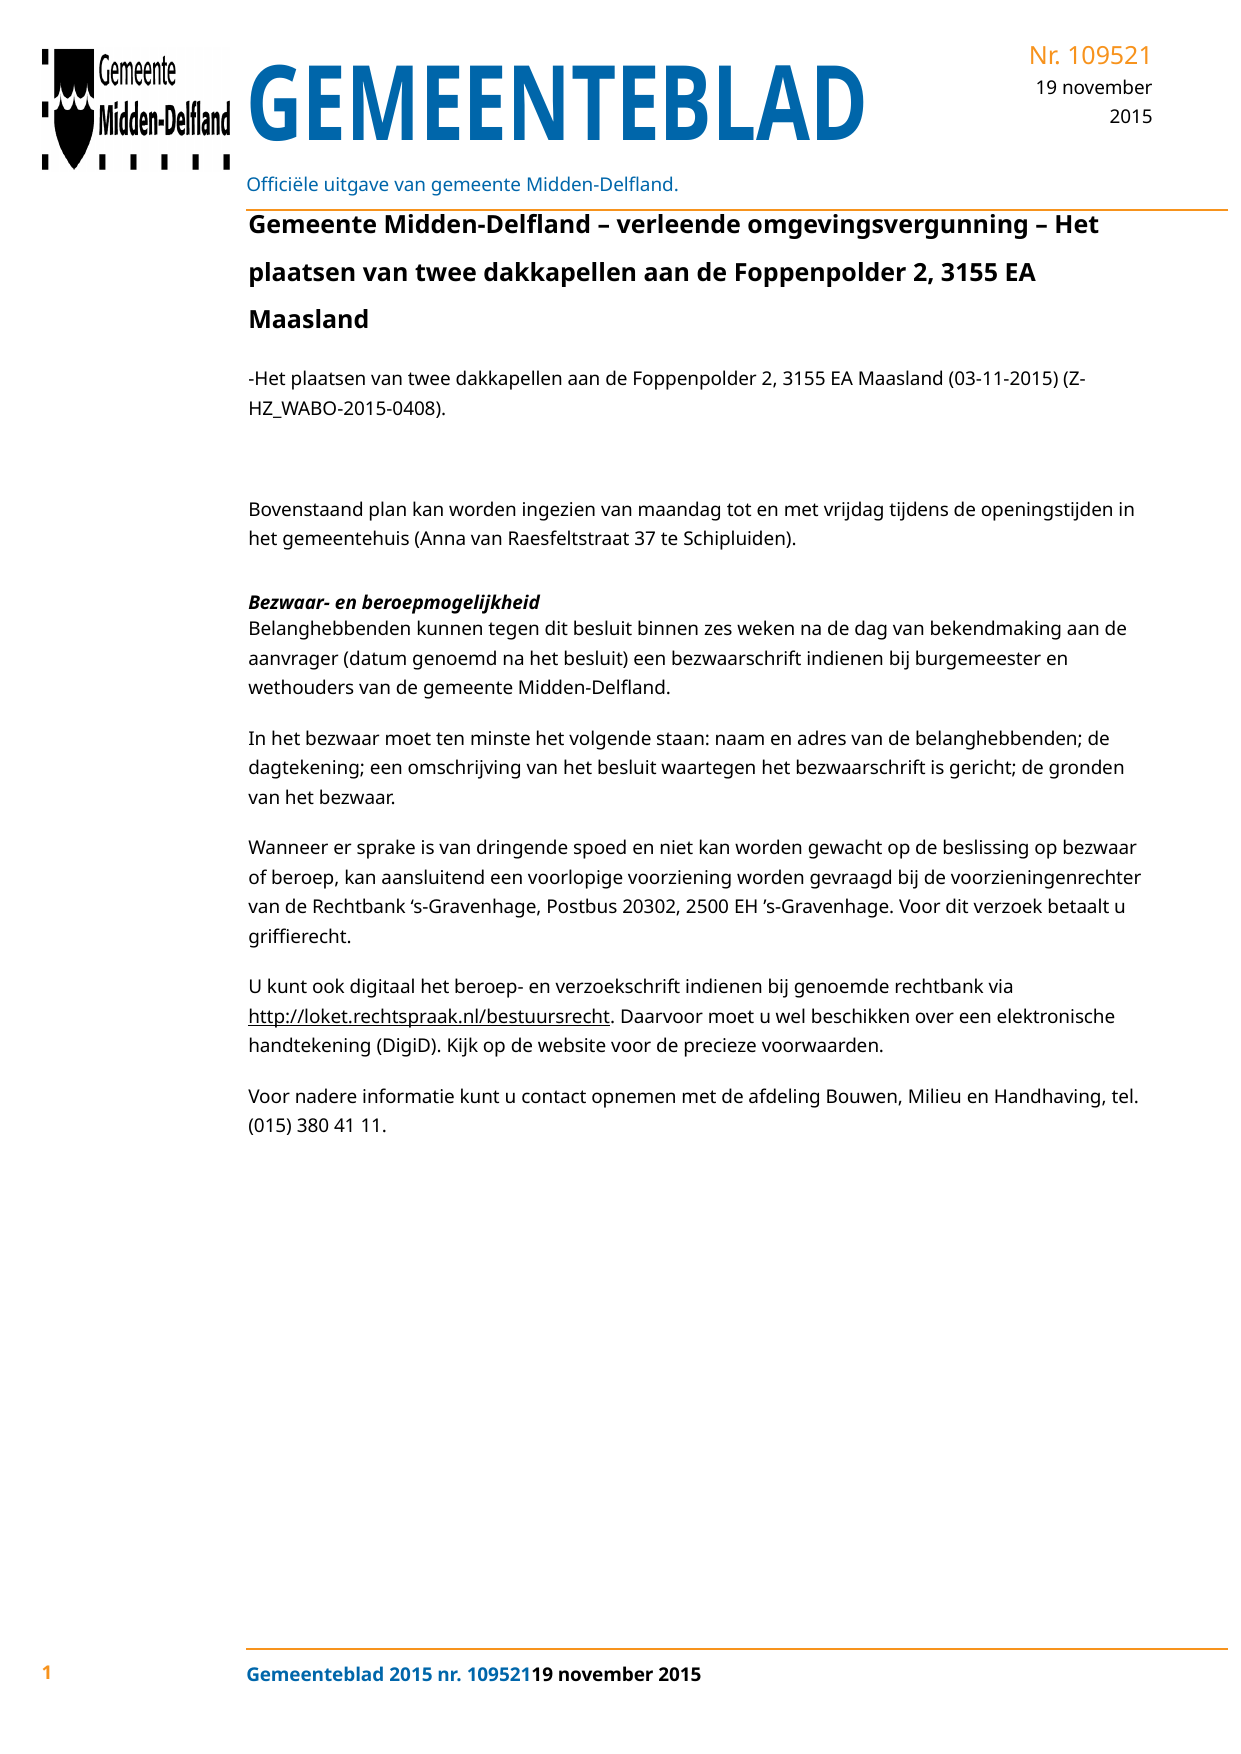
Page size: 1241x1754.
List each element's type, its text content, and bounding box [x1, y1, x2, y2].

picture [41, 47, 231, 172]
text Voor nadere informatie kunt u contact opnemen met de afdeling Bouwen, Milieu en Handhaving, tel. (015) 380 41 11. [248, 1083, 1152, 1138]
text Belanghebbenden kunnen tegen dit besluit binnen zes weken na de dag van bekendmaking aan de aanvrager (datum genoemd na het besluit) een bezwaarschrift indienen bij burgemeester en wethouders van de gemeente Midden-Delfland. [248, 615, 1152, 700]
text Bezwaar- en beroepmogelijkheid [248, 589, 1152, 615]
text -Het plaatsen van twee dakkapellen aan de Foppenpolder 2, 3155 EA Maasland (03-11-2015) (Z-HZ_WABO-2015-0408). [248, 366, 1152, 421]
text Gemeente Midden-Delfland – verleende omgevingsvergunning – Het plaatsen van twee dakkapellen aan de Foppenpolder 2, 3155 EA Maasland [248, 211, 1152, 336]
text Bovenstaand plan kan worden ingezien van maandag tot en met vrijdag tijdens de openingstijden in het gemeentehuis (Anna van Raesfeltstraat 37 te Schipluiden). [248, 496, 1152, 551]
text In het bezwaar moet ten minste het volgende staan: naam en adres van de belanghebbenden; de dagtekening; een omschrijving van het besluit waartegen het bezwaarschrift is gericht; de gronden van het bezwaar. [248, 725, 1152, 810]
text Wanneer er sprake is van dringende spoed en niet kan worden gewacht op de beslissing op bezwaar of beroep, kan aansluitend een voorlopige voorziening worden gevraagd bij de voorzieningenrechter van de Rechtbank ‘s-Gravenhage, Postbus 20302, 2500 EH ’s-Gravenhage. Voor dit verzoek betaalt u griffierecht. [248, 834, 1152, 949]
text U kunt ook digitaal het beroep- en verzoekschrift indienen bij genoemde rechtbank via http://loket.rechtspraak.nl/bestuursrecht. Daarvoor moet u wel beschikken over een elektronische handtekening (DigiD). Kijk op de website voor de precieze voorwaarden. [248, 973, 1152, 1058]
